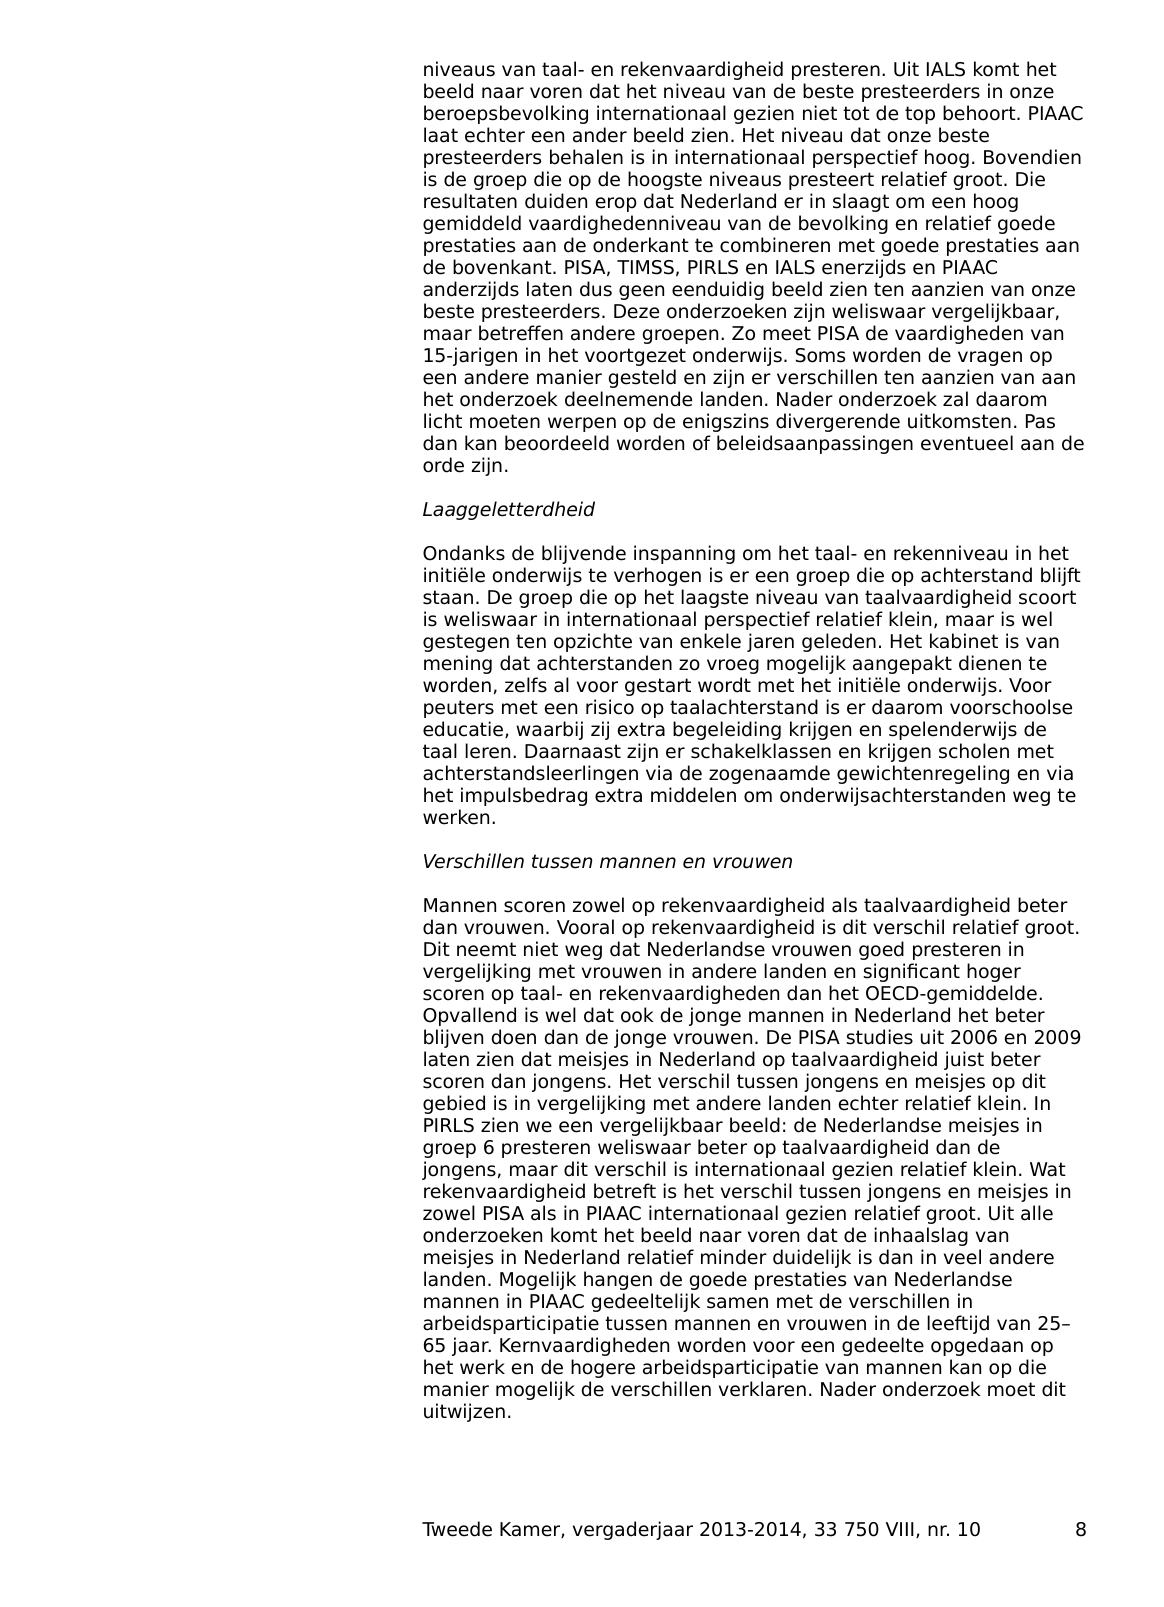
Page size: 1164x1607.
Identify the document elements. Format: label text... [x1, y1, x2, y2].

subtitle Verschillen tussen mannen en vrouwen [422, 851, 1087, 873]
text niveaus van taal- en rekenvaardigheid presteren. Uit IALS komt het beeld naar voren dat het niveau van de beste presteerders in onze beroepsbevolking internationaal gezien niet tot de top behoort. PIAAC laat echter een ander beeld zien. Het niveau dat onze beste presteerders behalen is in internationaal perspectief hoog. Bovendien is de groep die op de hoogste niveaus presteert relatief groot. Die resultaten duiden erop dat Nederland er in slaagt om een hoog gemiddeld vaardighedenniveau van de bevolking en relatief goede prestaties aan de onderkant te combineren met goede prestaties aan de bovenkant. PISA, TIMSS, PIRLS en IALS enerzijds en PIAAC anderzijds laten dus geen eenduidig beeld zien ten aanzien van onze beste presteerders. Deze onderzoeken zijn weliswaar vergelijkbaar, maar betreffen andere groepen. Zo meet PISA de vaardigheden van 15-jarigen in het voortgezet onderwijs. Soms worden de vragen op een andere manier gesteld en zijn er verschillen ten aanzien van aan het onderzoek deelnemende landen. Nader onderzoek zal daarom licht moeten werpen op de enigszins divergerende uitkomsten. Pas dan kan beoordeeld worden of beleidsaanpassingen eventueel aan de orde zijn. [422, 59, 1087, 477]
text Ondanks de blijvende inspanning om het taal- en rekenniveau in het initiële onderwijs te verhogen is er een groep die op achterstand blijft staan. De groep die op het laagste niveau van taalvaardigheid scoort is weliswaar in internationaal perspectief relatief klein, maar is wel gestegen ten opzichte van enkele jaren geleden. Het kabinet is van mening dat achterstanden zo vroeg mogelijk aangepakt dienen te worden, zelfs al voor gestart wordt met het initiële onderwijs. Voor peuters met een risico op taalachterstand is er daarom voorschoolse educatie, waarbij zij extra begeleiding krijgen en spelenderwijs de taal leren. Daarnaast zijn er schakelklassen en krijgen scholen met achterstandsleerlingen via de zogenaamde gewichtenregeling en via het impulsbedrag extra middelen om onderwijsachterstanden weg te werken. [422, 543, 1087, 829]
text Mannen scoren zowel op rekenvaardigheid als taalvaardigheid beter dan vrouwen. Vooral op rekenvaardigheid is dit verschil relatief groot. Dit neemt niet weg dat Nederlandse vrouwen goed presteren in vergelijking met vrouwen in andere landen en significant hoger scoren op taal- en rekenvaardigheden dan het OECD-gemiddelde. Opvallend is wel dat ook de jonge mannen in Nederland het beter blijven doen dan de jonge vrouwen. De PISA studies uit 2006 en 2009 laten zien dat meisjes in Nederland op taalvaardigheid juist beter scoren dan jongens. Het verschil tussen jongens en meisjes op dit gebied is in vergelijking met andere landen echter relatief klein. In PIRLS zien we een vergelijkbaar beeld: de Nederlandse meisjes in groep 6 presteren weliswaar beter op taalvaardigheid dan de jongens, maar dit verschil is internationaal gezien relatief klein. Wat rekenvaardigheid betreft is het verschil tussen jongens en meisjes in zowel PISA als in PIAAC internationaal gezien relatief groot. Uit alle onderzoeken komt het beeld naar voren dat de inhaalslag van meisjes in Nederland relatief minder duidelijk is dan in veel andere landen. Mogelijk hangen de goede prestaties van Nederlandse mannen in PIAAC gedeeltelijk samen met de verschillen in arbeidsparticipatie tussen mannen en vrouwen in de leeftijd van 25–65 jaar. Kernvaardigheden worden voor een gedeelte opgedaan op het werk en de hogere arbeidsparticipatie van mannen kan op die manier mogelijk de verschillen verklaren. Nader onderzoek moet dit uitwijzen. [422, 895, 1087, 1423]
subtitle Laaggeletterdheid [422, 499, 1087, 521]
